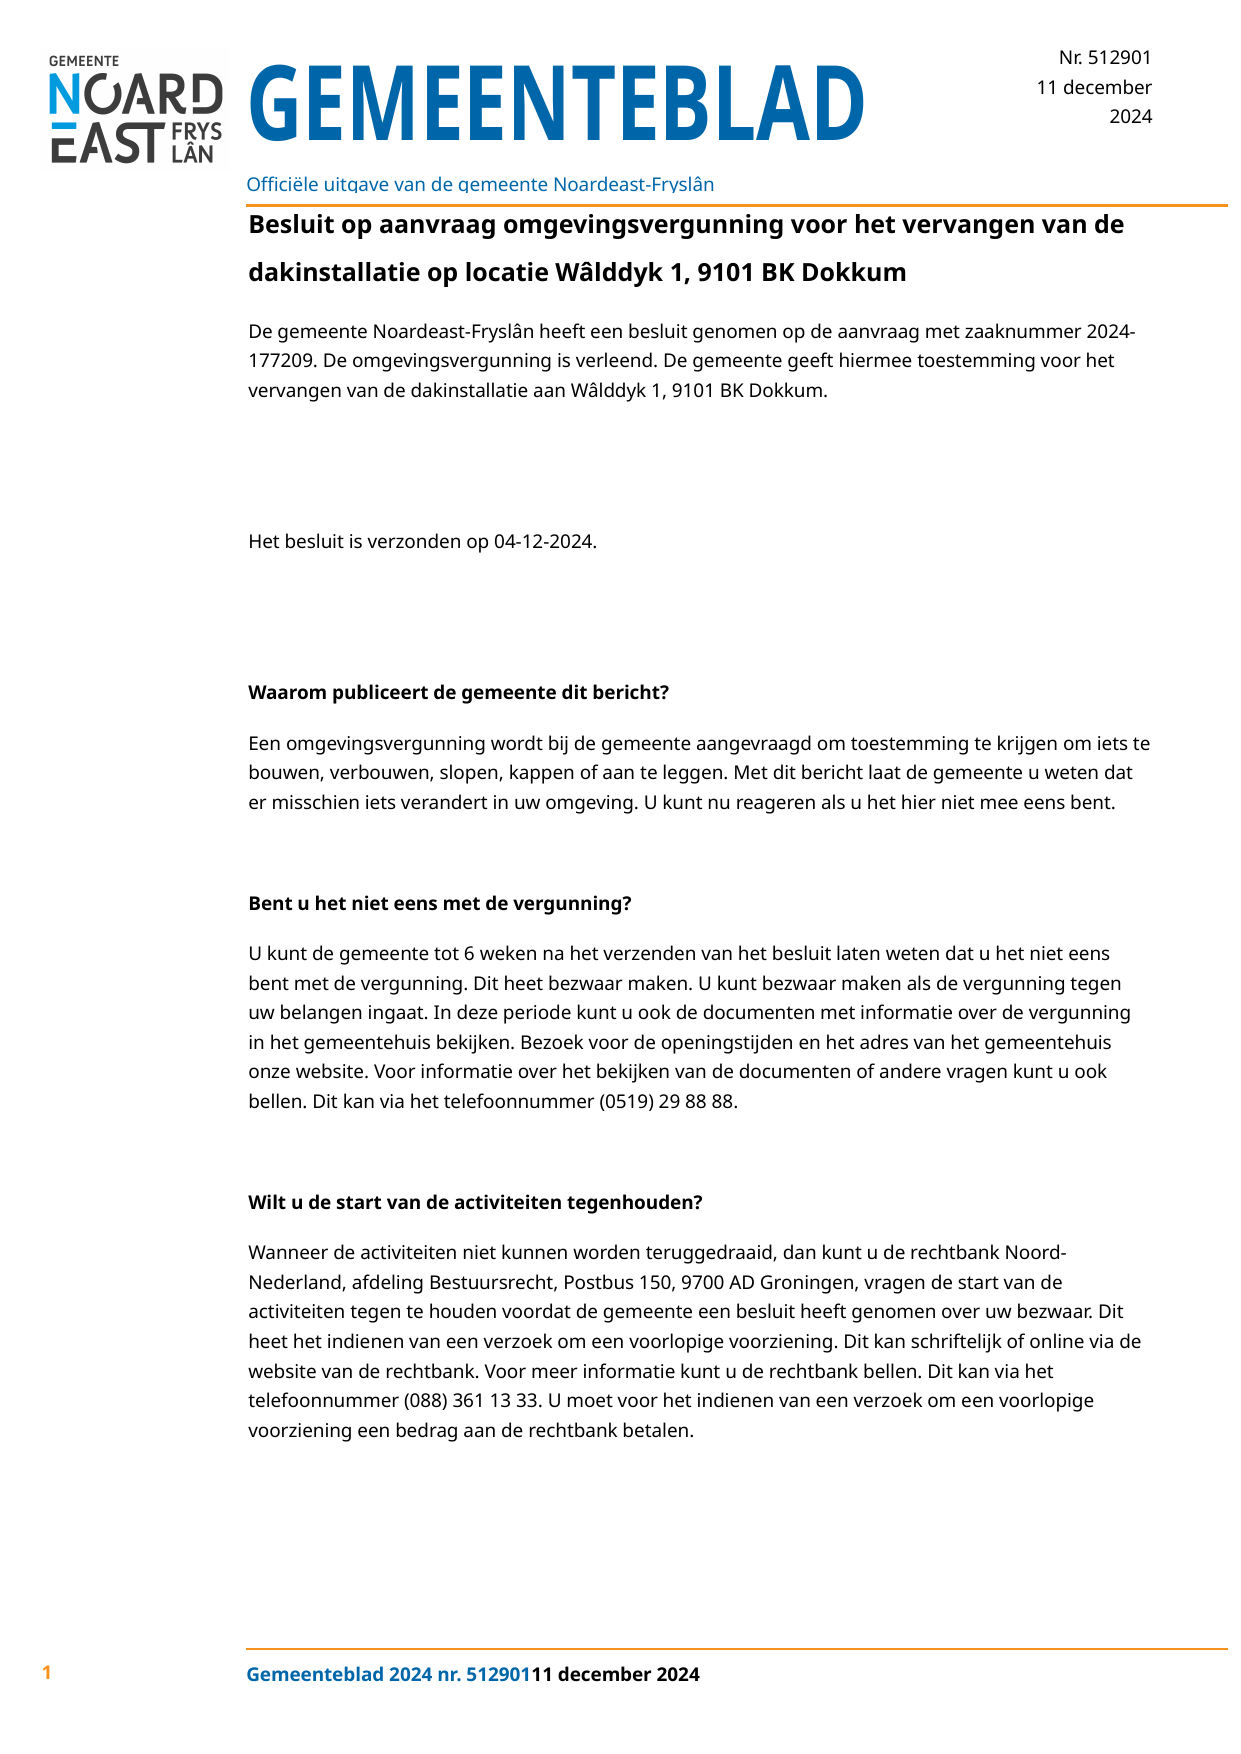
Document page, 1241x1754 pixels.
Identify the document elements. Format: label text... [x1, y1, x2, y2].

text Wanneer de activiteiten niet kunnen worden teruggedraaid, dan kunt u de rechtbank Noord-Nederland, afdeling Bestuursrecht, Postbus 150, 9700 AD Groningen, vragen de start van de activiteiten tegen te houden voordat de gemeente een besluit heeft genomen over uw bezwaar. Dit heet het indienen van een verzoek om een voorlopige voorziening. Dit kan schriftelijk of online via de website van de rechtbank. Voor meer informatie kunt u de rechtbank bellen. Dit kan via het telefoonnummer (088) 361 13 33. U moet voor het indienen van een verzoek om een voorlopige voorziening een bedrag aan de rechtbank betalen. [248, 1239, 1152, 1443]
text Waarom publiceert de gemeente dit bericht? [248, 679, 1152, 705]
text Wilt u de start van de activiteiten tegenhouden? [248, 1189, 1152, 1215]
text U kunt de gemeente tot 6 weken na het verzenden van het besluit laten weten dat u het niet eens bent met de vergunning. Dit heet bezwaar maken. U kunt bezwaar maken als de vergunning tegen uw belangen ingaat. In deze periode kunt u ook de documenten met informatie over de vergunning in het gemeentehuis bekijken. Bezoek voor de openingstijden en het adres van het gemeentehuis onze website. Voor informatie over het bekijken van de documenten of andere vragen kunt u ook bellen. Dit kan via het telefoonnummer (0519) 29 88 88. [248, 940, 1152, 1114]
text Het besluit is verzonden op 04-12-2024. [248, 528, 1152, 554]
picture [41, 47, 231, 172]
text Bent u het niet eens met de vergunning? [248, 890, 1152, 916]
text Een omgevingsvergunning wordt bij de gemeente aangevraagd om toestemming te krijgen om iets te bouwen, verbouwen, slopen, kappen of aan te leggen. Met dit bericht laat de gemeente u weten dat er misschien iets verandert in uw omgeving. U kunt nu reageren als u het hier niet mee eens bent. [248, 730, 1152, 815]
text Besluit op aanvraag omgevingsvergunning voor het vervangen van de dakinstallatie op locatie Wâlddyk 1, 9101 BK Dokkum [248, 207, 1152, 288]
text De gemeente Noardeast-Fryslân heeft een besluit genomen op de aanvraag met zaaknummer 2024-177209. De omgevingsvergunning is verleend. De gemeente geeft hiermee toestemming voor het vervangen van de dakinstallatie aan Wâlddyk 1, 9101 BK Dokkum. [248, 318, 1152, 403]
